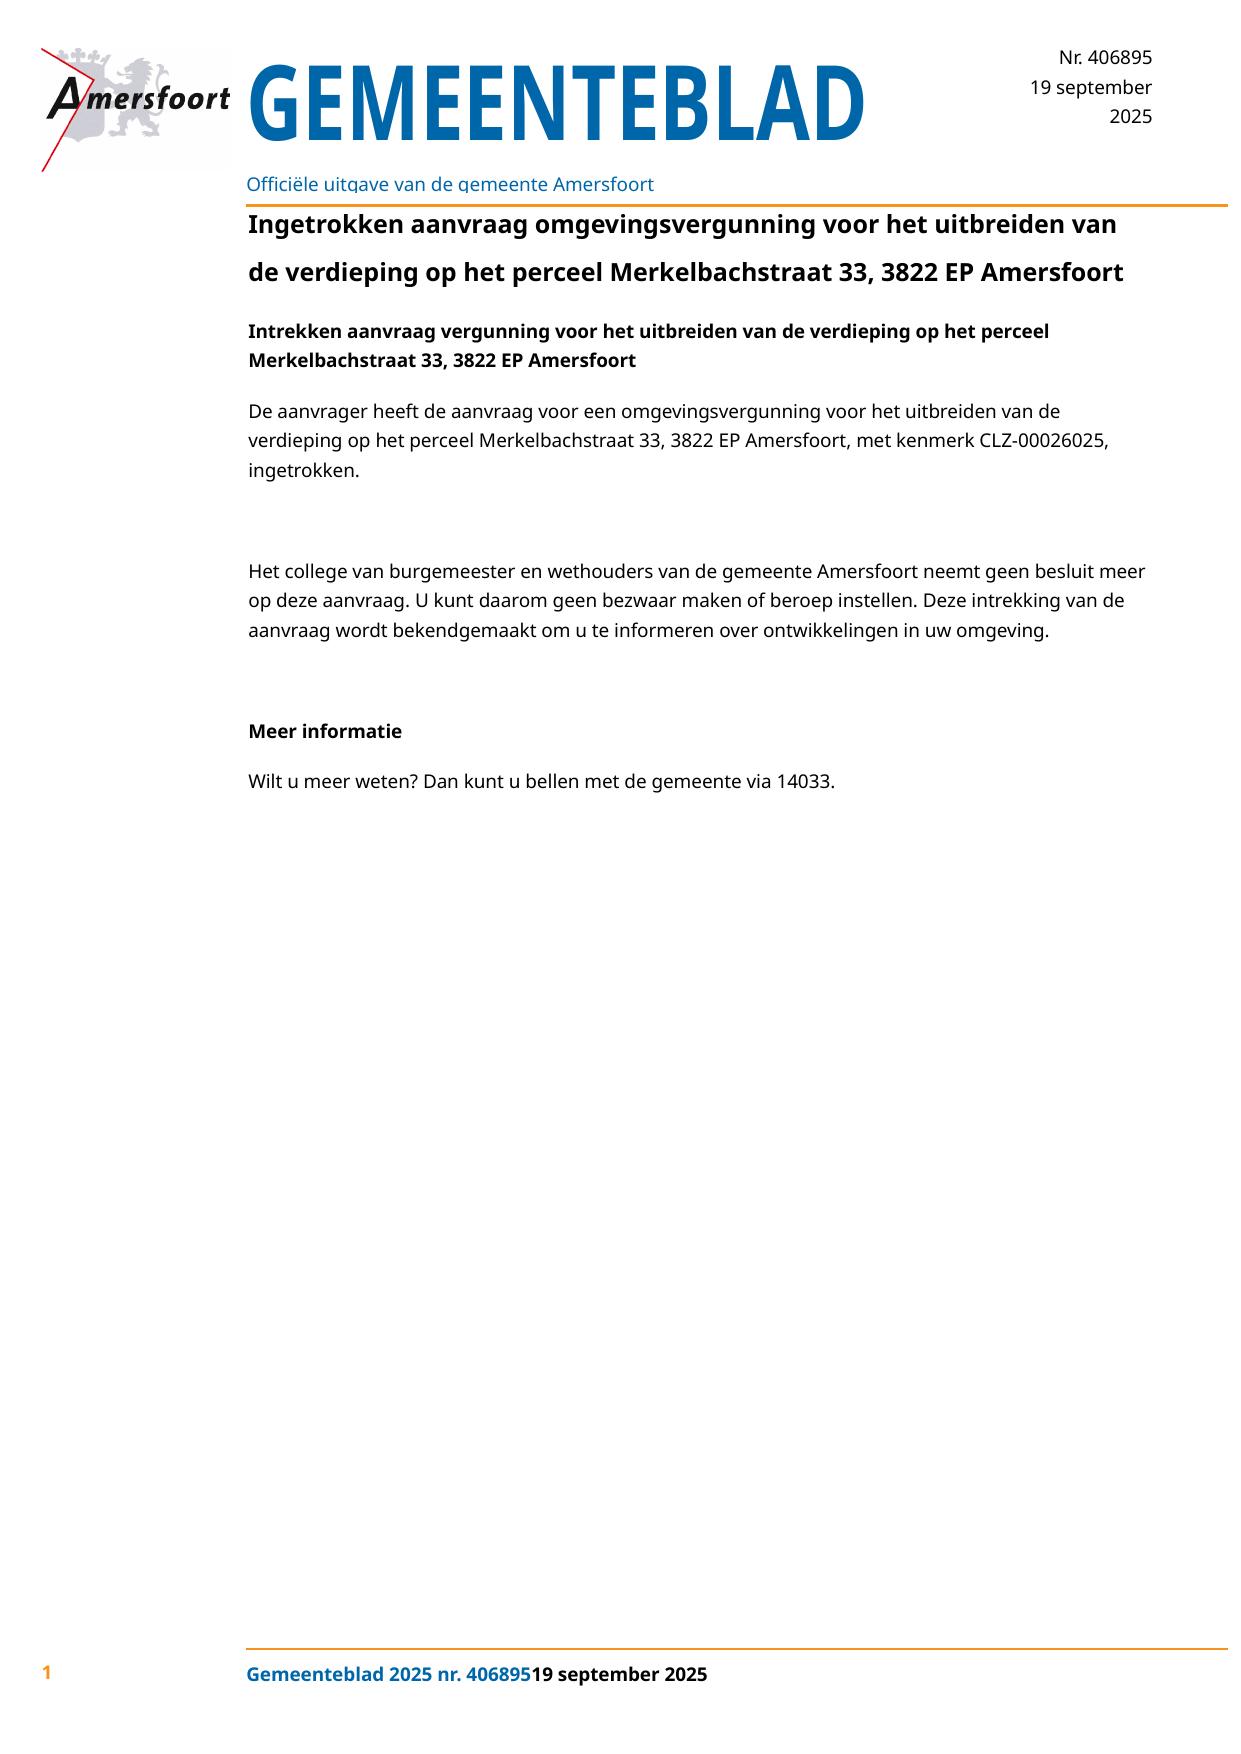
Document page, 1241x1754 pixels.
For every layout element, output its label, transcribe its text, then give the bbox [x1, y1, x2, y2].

picture [41, 47, 231, 172]
text De aanvrager heeft de aanvraag voor een omgevingsvergunning voor het uitbreiden van de verdieping op het perceel Merkelbachstraat 33, 3822 EP Amersfoort, met kenmerk CLZ-00026025, ingetrokken. [248, 398, 1152, 483]
text Wilt u meer weten? Dan kunt u bellen met de gemeente via 14033. [248, 768, 1152, 794]
text Intrekken aanvraag vergunning voor het uitbreiden van de verdieping op het perceel Merkelbachstraat 33, 3822 EP Amersfoort [248, 318, 1152, 373]
text Meer informatie [248, 718, 1152, 744]
text Het college van burgemeester en wethouders van de gemeente Amersfoort neemt geen besluit meer op deze aanvraag. U kunt daarom geen bezwaar maken of beroep instellen. Deze intrekking van de aanvraag wordt bekendgemaakt om u te informeren over ontwikkelingen in uw omgeving. [248, 558, 1152, 643]
text Ingetrokken aanvraag omgevingsvergunning voor het uitbreiden van de verdieping op het perceel Merkelbachstraat 33, 3822 EP Amersfoort [248, 207, 1152, 288]
